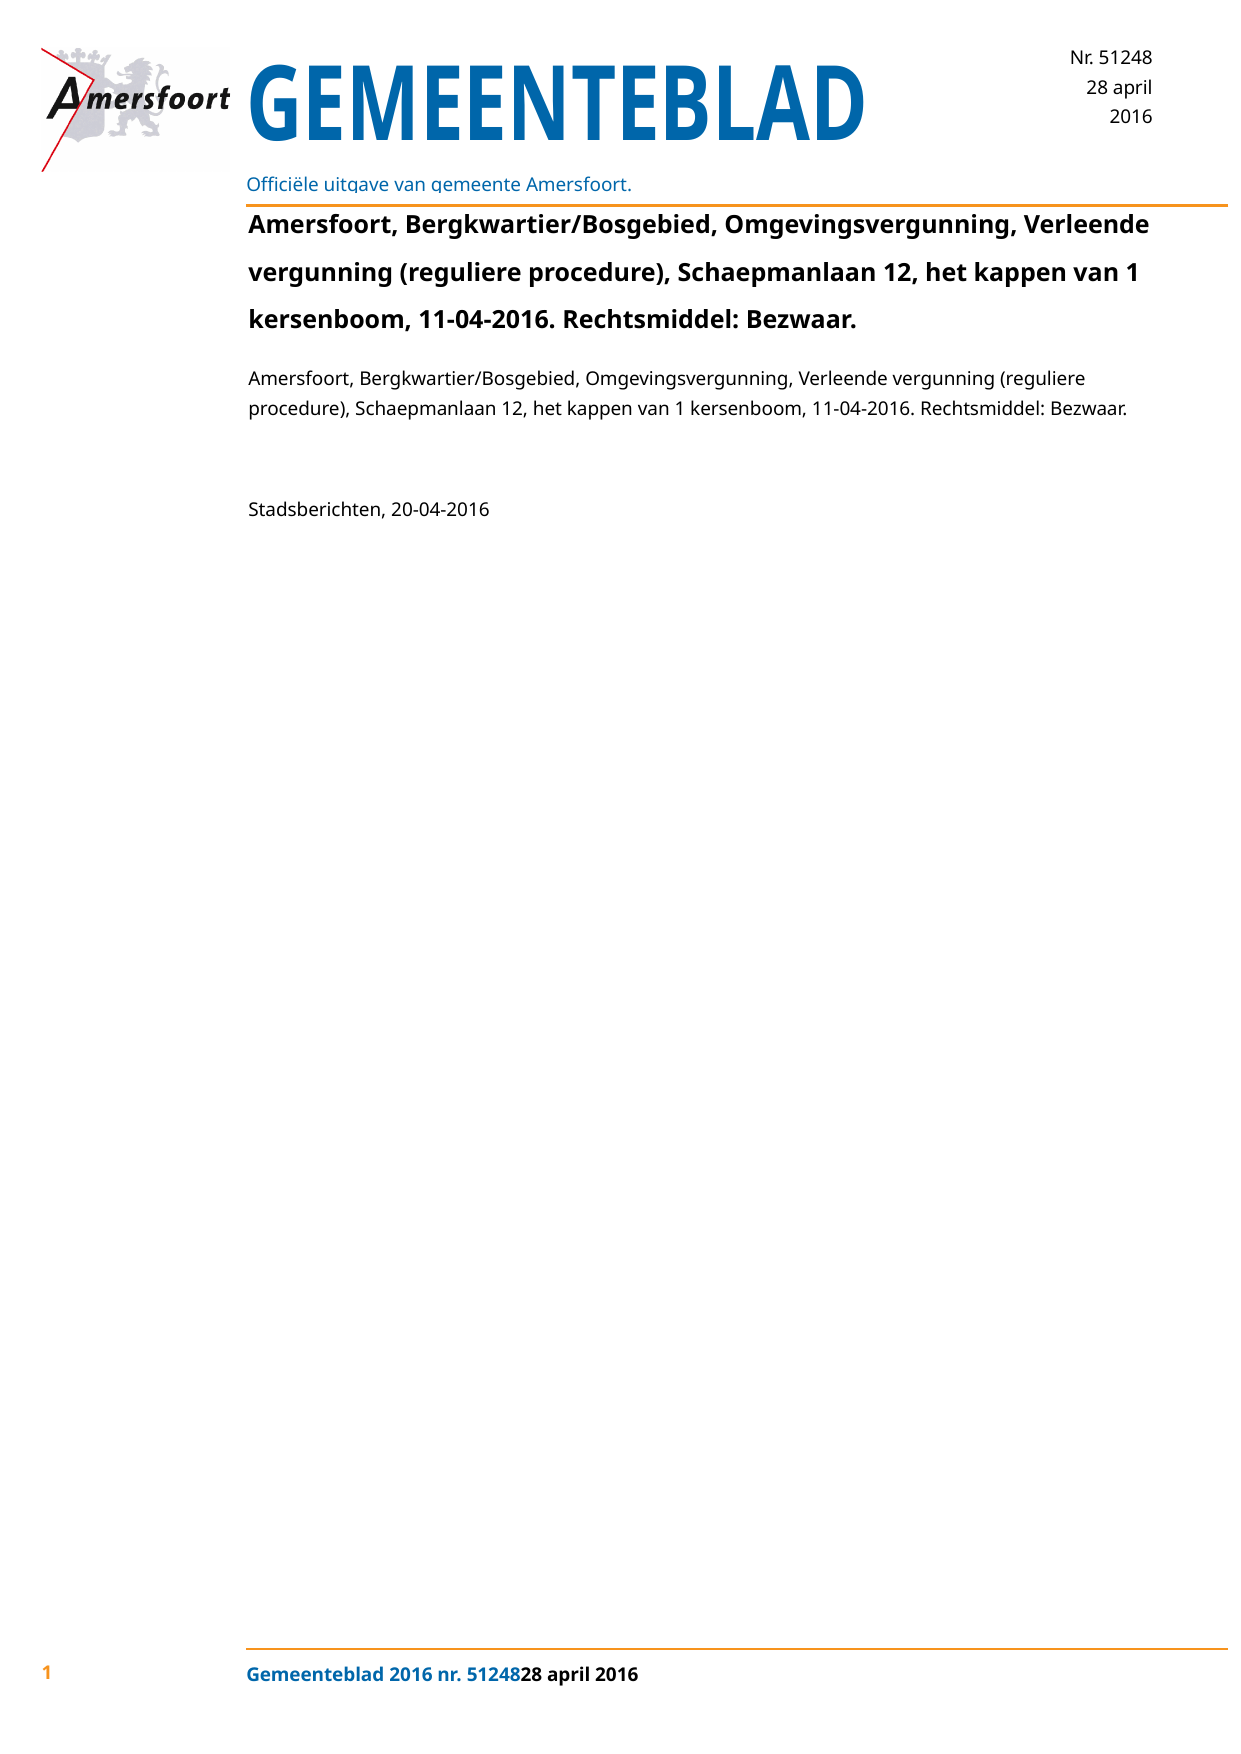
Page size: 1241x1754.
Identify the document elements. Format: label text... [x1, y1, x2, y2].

text Amersfoort, Bergkwartier/Bosgebied, Omgevingsvergunning, Verleende vergunning (reguliere procedure), Schaepmanlaan 12, het kappen van 1 kersenboom, 11-04-2016. Rechtsmiddel: Bezwaar. [248, 207, 1152, 336]
text Amersfoort, Bergkwartier/Bosgebied, Omgevingsvergunning, Verleende vergunning (reguliere procedure), Schaepmanlaan 12, het kappen van 1 kersenboom, 11-04-2016. Rechtsmiddel: Bezwaar. [248, 366, 1152, 421]
picture [41, 47, 231, 172]
text Stadsberichten, 20-04-2016 [248, 496, 1152, 522]
